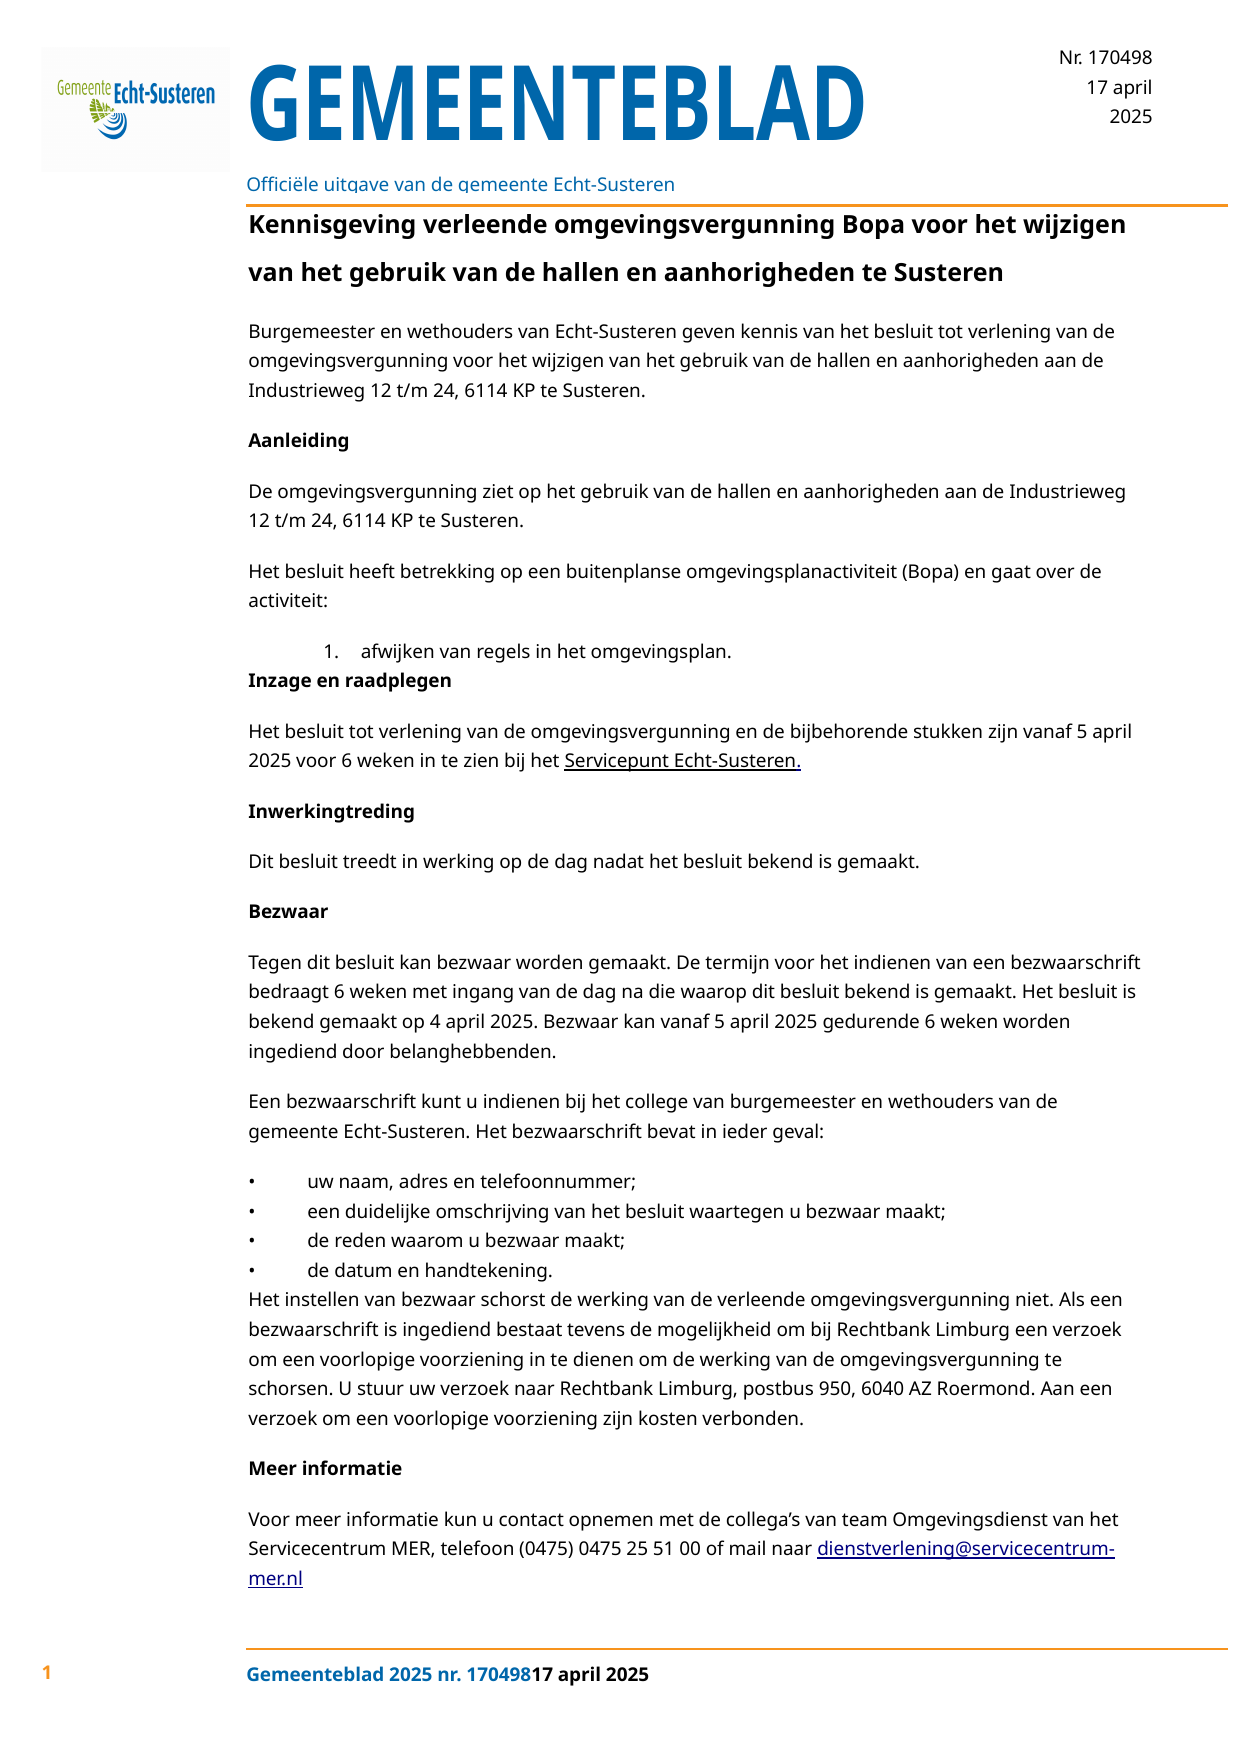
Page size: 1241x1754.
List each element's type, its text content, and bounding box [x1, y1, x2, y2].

text Het besluit tot verlening van de omgevingsvergunning en de bijbehorende stukken zijn vanaf 5 april 2025 voor 6 weken in te zien bij het Servicepunt Echt-Susteren. [248, 718, 1152, 773]
text Het besluit heeft betrekking op een buitenplanse omgevingsplanactiviteit (Bopa) en gaat over de activiteit: [248, 558, 1152, 613]
text Tegen dit besluit kan bezwaar worden gemaakt. De termijn voor het indienen van een bezwaarschrift bedraagt 6 weken met ingang van de dag na die waarop dit besluit bekend is gemaakt. Het besluit is bekend gemaakt op 4 april 2025. Bezwaar kan vanaf 5 april 2025 gedurende 6 weken worden ingediend door belanghebbenden. [248, 949, 1152, 1064]
text De omgevingsvergunning ziet op het gebruik van de hallen en aanhorigheden aan de Industrieweg 12 t/m 24, 6114 KP te Susteren. [248, 478, 1152, 533]
text Burgemeester en wethouders van Echt-Susteren geven kennis van het besluit tot verlening van de omgevingsvergunning voor het wijzigen van het gebruik van de hallen en aanhorigheden aan de Industrieweg 12 t/m 24, 6114 KP te Susteren. [248, 318, 1152, 403]
list uw naam, adres en telefoonnummer; [248, 1168, 1152, 1194]
text Bezwaar [248, 899, 1152, 924]
list een duidelijke omschrijving van het besluit waartegen u bezwaar maakt; [248, 1198, 1152, 1224]
text Meer informatie [248, 1455, 1152, 1481]
text Dit besluit treedt in werking op de dag nadat het besluit bekend is gemaakt. [248, 848, 1152, 874]
text Inwerkingtreding [248, 798, 1152, 824]
text Een bezwaarschrift kunt u indienen bij het college van burgemeester en wethouders van de gemeente Echt-Susteren. Het bezwaarschrift bevat in ieder geval: [248, 1088, 1152, 1144]
text Inzage en raadplegen [248, 667, 1152, 693]
picture [41, 47, 231, 172]
list de reden waarom u bezwaar maakt; [248, 1227, 1152, 1253]
text Aanleiding [248, 427, 1152, 453]
list afwijken van regels in het omgevingsplan. [323, 638, 1152, 664]
text Kennisgeving verleende omgevingsvergunning Bopa voor het wijzigen van het gebruik van de hallen en aanhorigheden te Susteren [248, 207, 1152, 288]
text Het instellen van bezwaar schorst de werking van de verleende omgevingsvergunning niet. Als een bezwaarschrift is ingediend bestaat tevens de mogelijkheid om bij Rechtbank Limburg een verzoek om een voorlopige voorziening in te dienen om de werking van de omgevingsvergunning te schorsen. U stuur uw verzoek naar Rechtbank Limburg, postbus 950, 6040 AZ Roermond. Aan een verzoek om een voorlopige voorziening zijn kosten verbonden. [248, 1287, 1152, 1431]
list de datum en handtekening. [248, 1257, 1152, 1283]
text Voor meer informatie kun u contact opnemen met de collega’s van team Omgevingsdienst van het Servicecentrum MER, telefoon (0475) 0475 25 51 00 of mail naar dienstverlening@servicecentrum-mer.nl [248, 1506, 1152, 1591]
